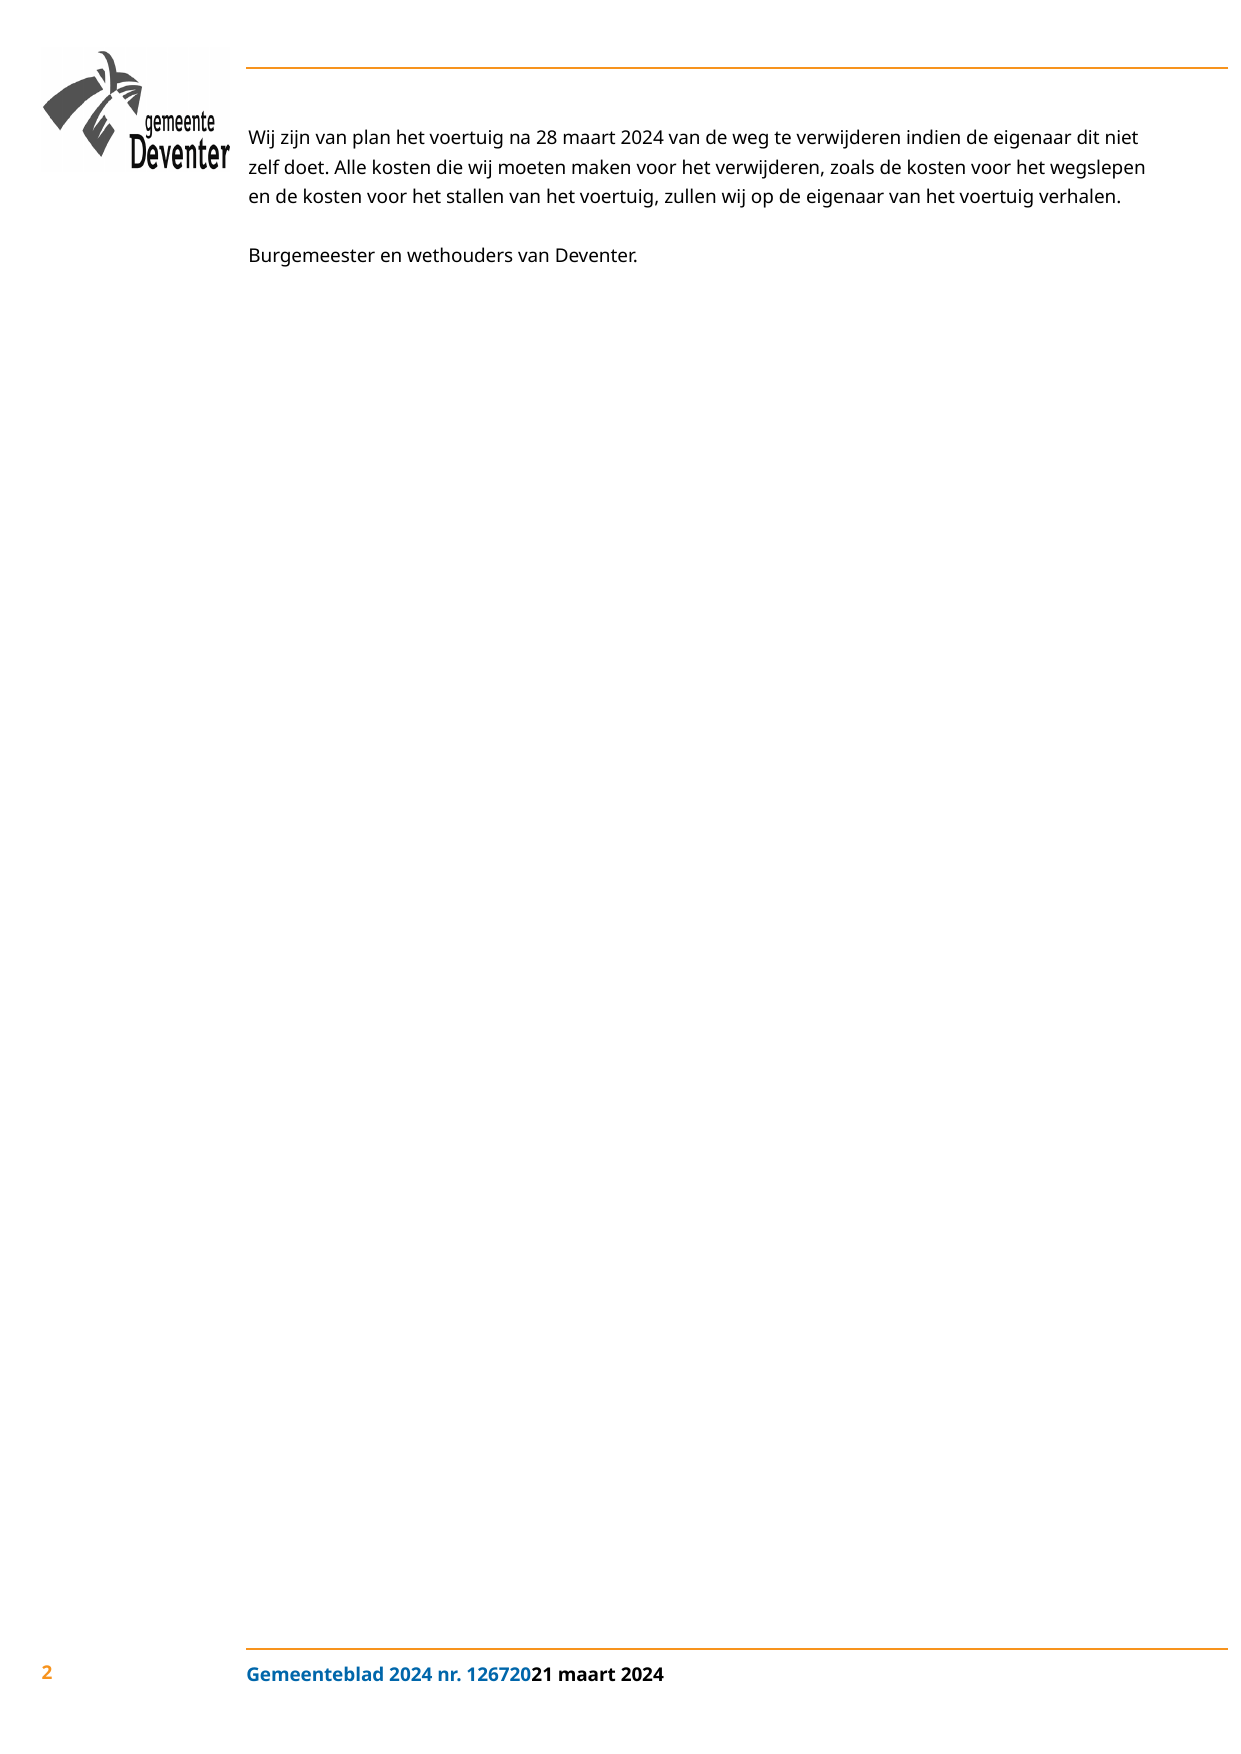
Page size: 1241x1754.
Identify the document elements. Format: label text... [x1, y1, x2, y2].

picture [41, 47, 231, 172]
text Wij zijn van plan het voertuig na 28 maart 2024 van de weg te verwijderen indien de eigenaar dit niet zelf doet. Alle kosten die wij moeten maken voor het verwijderen, zoals de kosten voor het wegslepen en de kosten voor het stallen van het voertuig, zullen wij op de eigenaar van het voertuig verhalen. [248, 124, 1152, 209]
text Burgemeester en wethouders van Deventer. [248, 243, 1152, 268]
